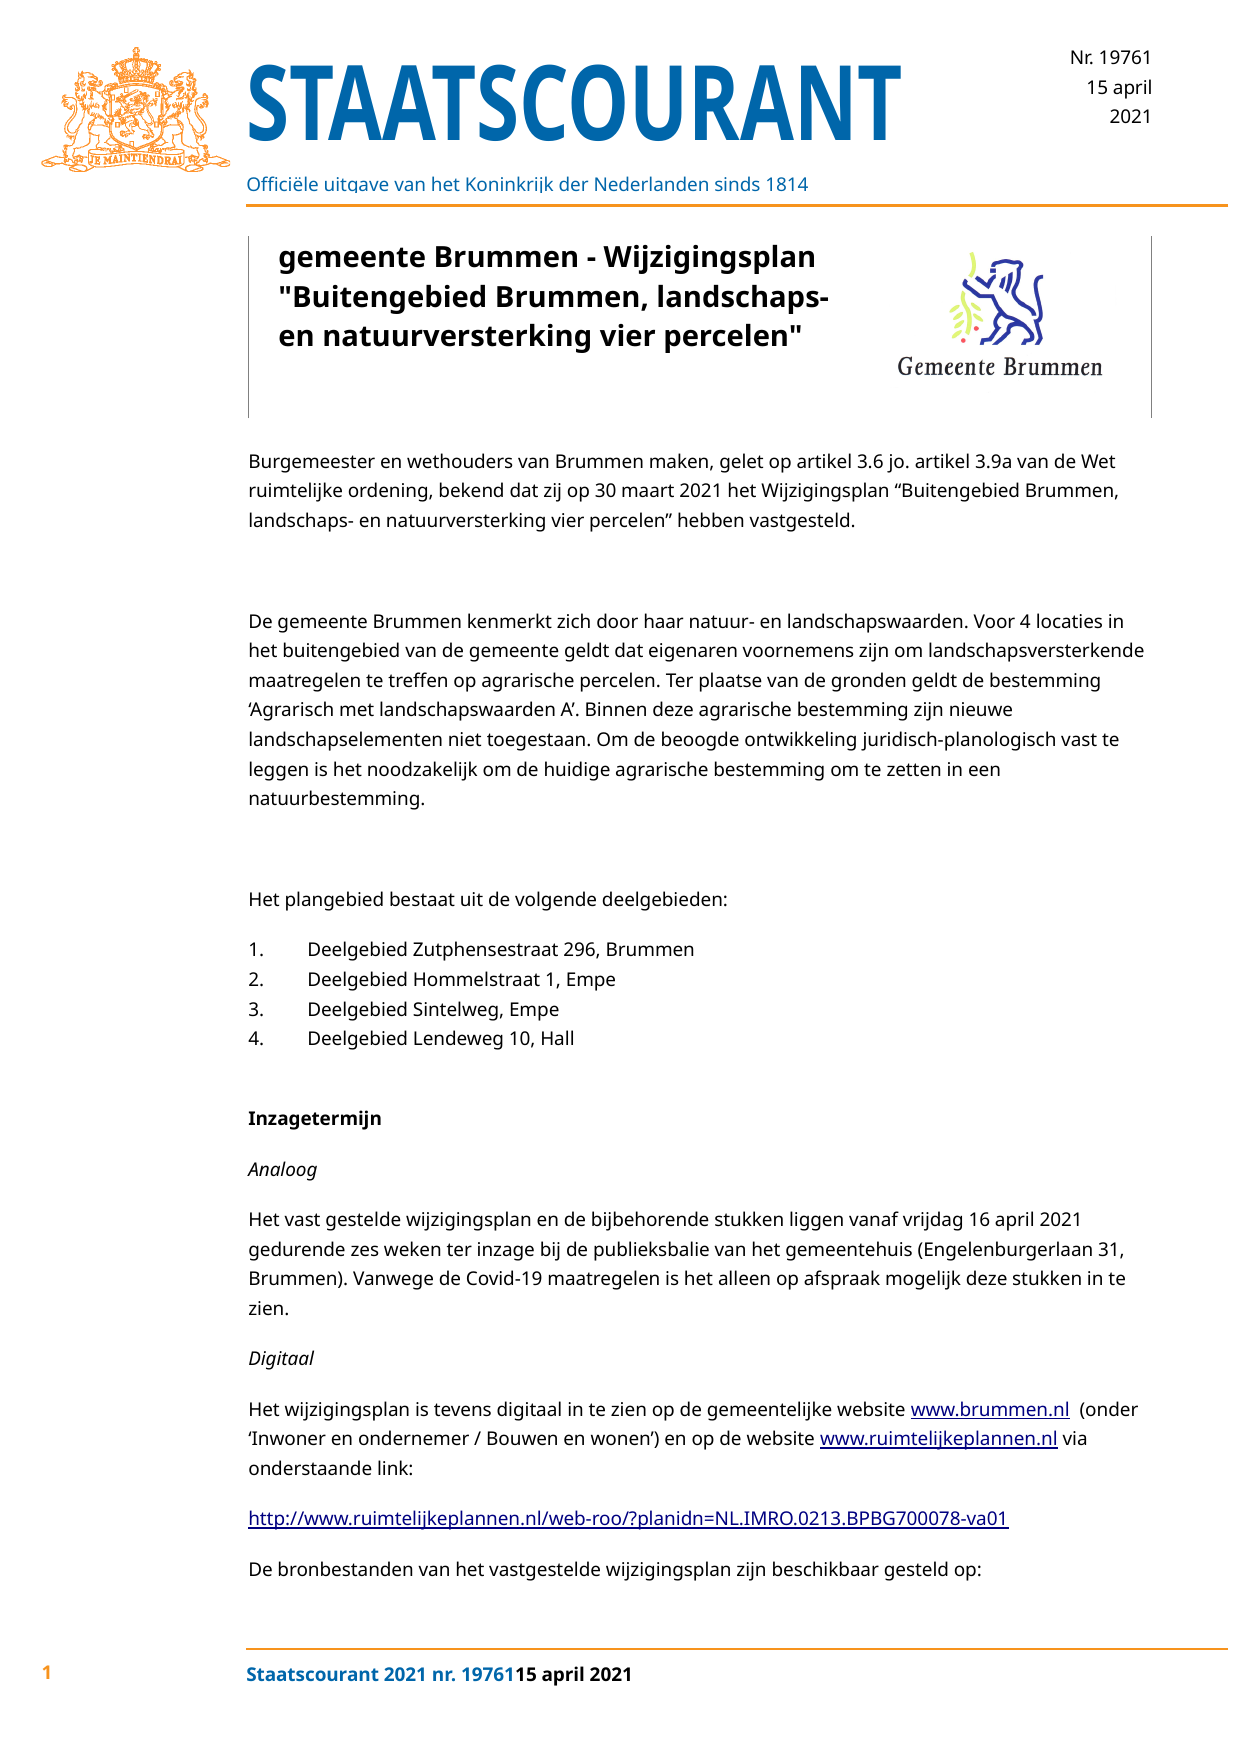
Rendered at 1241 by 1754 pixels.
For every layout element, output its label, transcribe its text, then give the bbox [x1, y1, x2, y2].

list Deelgebied Hommelstraat 1, Empe [248, 966, 1152, 992]
list Deelgebied Sintelweg, Empe [248, 996, 1152, 1022]
list Deelgebied Lendeweg 10, Hall [248, 1025, 1152, 1051]
text Het wijzigingsplan is tevens digitaal in te zien op de gemeentelijke website www.brummen.nl (onder ‘Inwoner en ondernemer / Bouwen en wonen’) en op de website www.ruimtelijkeplannen.nl via onderstaande link: [248, 1396, 1152, 1481]
list Deelgebied Zutphensestraat 296, Brummen [248, 937, 1152, 962]
text Digitaal [248, 1345, 1152, 1371]
text http://www.ruimtelijkeplannen.nl/web-roo/?planidn=NL.IMRO.0213.BPBG700078-va01 [248, 1505, 1152, 1531]
text Analoog [248, 1156, 1152, 1182]
text De bronbestanden van het vastgestelde wijzigingsplan zijn beschikbaar gesteld op: [248, 1556, 1152, 1582]
text Het vast gestelde wijzigingsplan en de bijbehorende stukken liggen vanaf vrijdag 16 april 2021 gedurende zes weken ter inzage bij de publieksbalie van het gemeentehuis (Engelenburgerlaan 31, Brummen). Vanwege de Covid-19 maatregelen is het alleen op afspraak mogelijk deze stukken in te zien. [248, 1206, 1152, 1321]
table_header [850, 236, 1151, 418]
text Burgemeester en wethouders van Brummen maken, gelet op artikel 3.6 jo. artikel 3.9a van de Wet ruimtelijke ordening, bekend dat zij op 30 maart 2021 het Wijzigingsplan “Buitengebied Brummen, landschaps- en natuurversterking vier percelen” hebben vastgesteld. [248, 448, 1152, 533]
text Het plangebied bestaat uit de volgende deelgebieden: [248, 886, 1152, 912]
text Inzagetermijn [248, 1105, 1152, 1131]
picture [882, 236, 1119, 393]
text De gemeente Brummen kenmerkt zich door haar natuur- en landschapswaarden. Voor 4 locaties in het buitengebied van de gemeente geldt dat eigenaren voornemens zijn om landschapsversterkende maatregelen te treffen op agrarische percelen. Ter plaatse van de gronden geldt de bestemming ‘Agrarisch met landschapswaarden A’. Binnen deze agrarische bestemming zijn nieuwe landschapselementen niet toegestaan. Om de beoogde ontwikkeling juridisch-planologisch vast te leggen is het noodzakelijk om de huidige agrarische bestemming om te zetten in een natuurbestemming. [248, 608, 1152, 811]
table_header gemeente Brummen - Wijzigingsplan "Buitengebied Brummen, landschaps- en natuurversterking vier percelen" [249, 236, 850, 418]
picture [41, 47, 231, 172]
